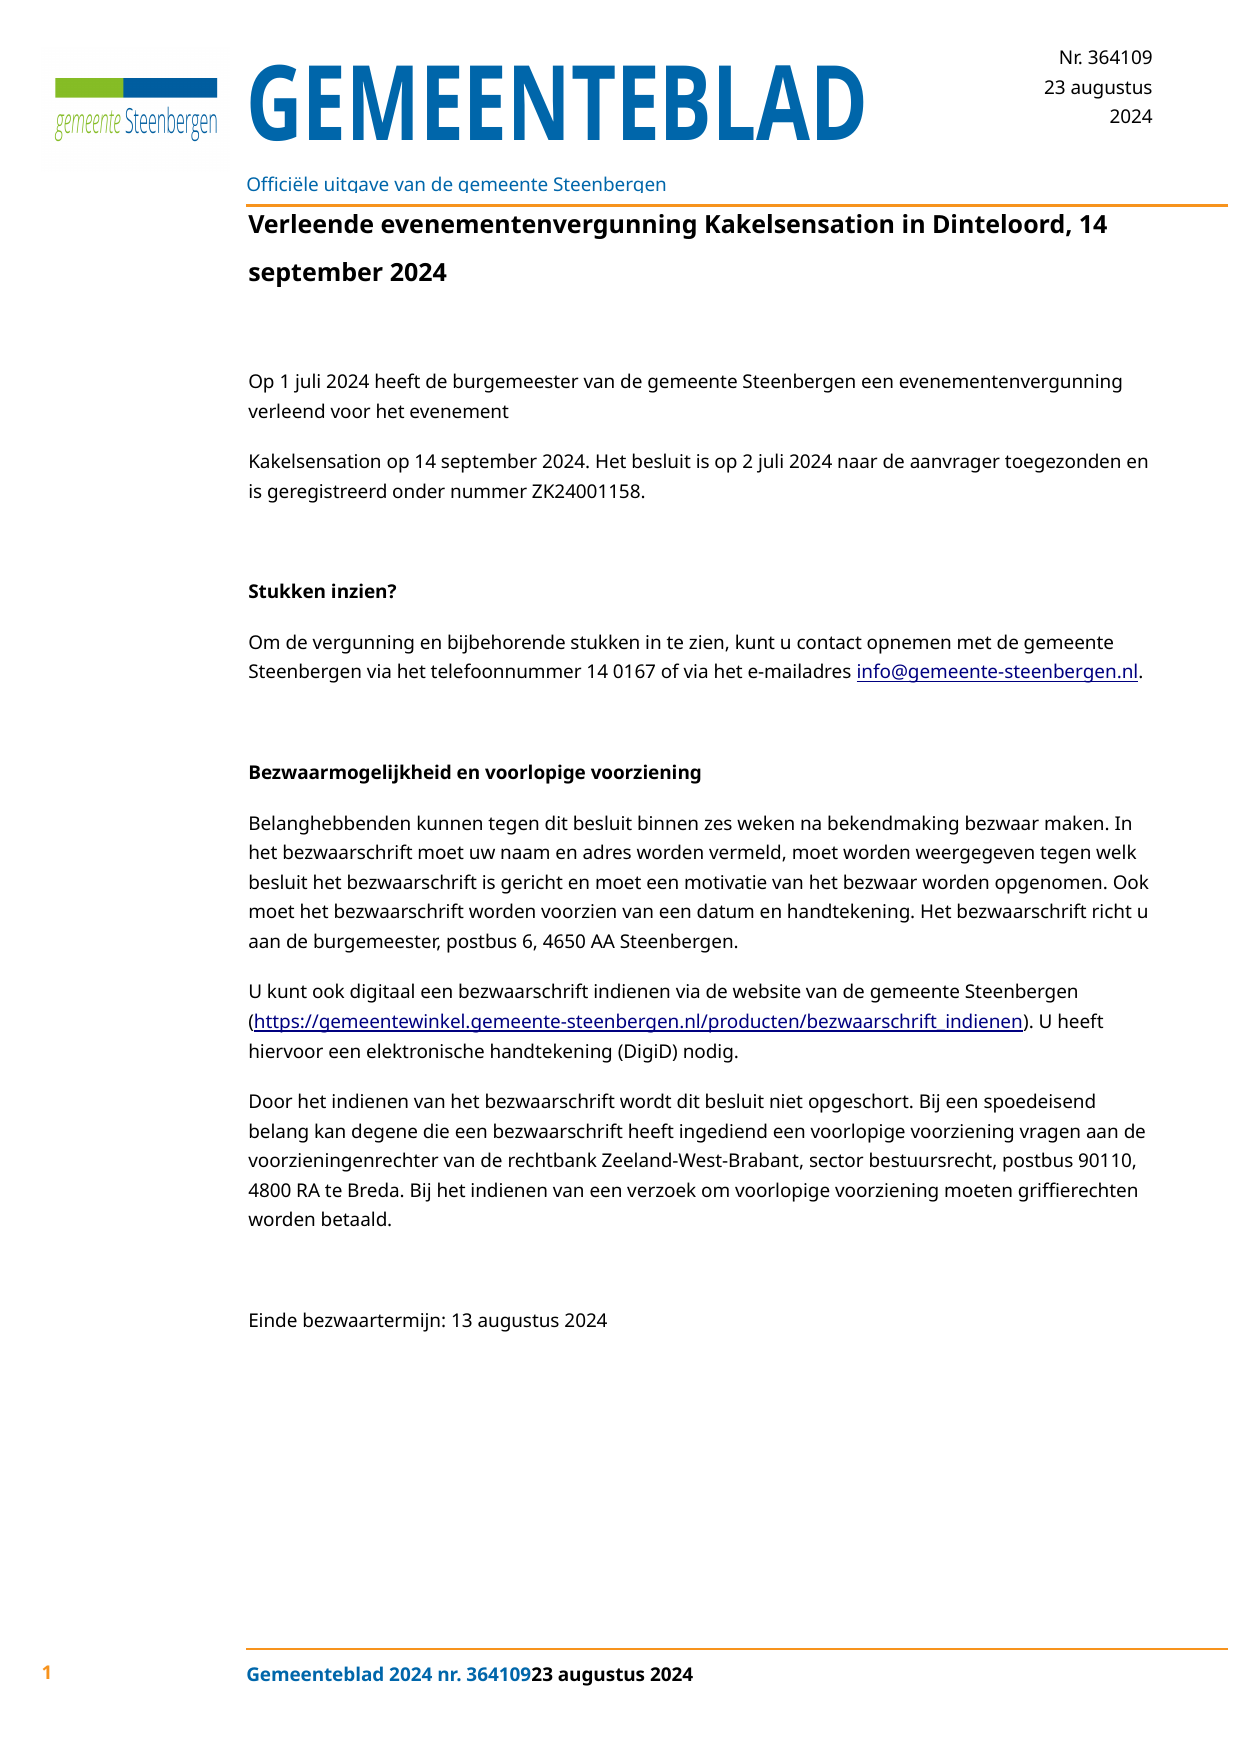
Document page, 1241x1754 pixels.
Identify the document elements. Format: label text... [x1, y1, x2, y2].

text Kakelsensation op 14 september 2024. Het besluit is op 2 juli 2024 naar de aanvrager toegezonden en is geregistreerd onder nummer ZK24001158. [248, 448, 1152, 504]
text Door het indienen van het bezwaarschrift wordt dit besluit niet opgeschort. Bij een spoedeisend belang kan degene die een bezwaarschrift heeft ingediend een voorlopige voorziening vragen aan de voorzieningenrechter van de rechtbank Zeeland-West-Brabant, sector bestuursrecht, postbus 90110, 4800 RA te Breda. Bij het indienen van een verzoek om voorlopige voorziening moeten griffierechten worden betaald. [248, 1088, 1152, 1232]
text Op 1 juli 2024 heeft de burgemeester van de gemeente Steenbergen een evenementenvergunning verleend voor het evenement [248, 368, 1152, 424]
text Verleende evenementenvergunning Kakelsensation in Dinteloord, 14 september 2024 [248, 207, 1152, 288]
text Om de vergunning en bijbehorende stukken in te zien, kunt u contact opnemen met de gemeente Steenbergen via het telefoonnummer 14 0167 of via het e-mailadres info@gemeente-steenbergen.nl. [248, 629, 1152, 684]
text Bezwaarmogelijkheid en voorlopige voorziening [248, 759, 1152, 785]
picture [41, 47, 231, 172]
text U kunt ook digitaal een bezwaarschrift indienen via de website van de gemeente Steenbergen (https://gemeentewinkel.gemeente-steenbergen.nl/producten/bezwaarschrift_indienen). U heeft hiervoor een elektronische handtekening (DigiD) nodig. [248, 979, 1152, 1064]
text Belanghebbenden kunnen tegen dit besluit binnen zes weken na bekendmaking bezwaar maken. In het bezwaarschrift moet uw naam en adres worden vermeld, moet worden weergegeven tegen welk besluit het bezwaarschrift is gericht en moet een motivatie van het bezwaar worden opgenomen. Ook moet het bezwaarschrift worden voorzien van een datum en handtekening. Het bezwaarschrift richt u aan de burgemeester, postbus 6, 4650 AA Steenbergen. [248, 810, 1152, 954]
text Stukken inzien? [248, 579, 1152, 604]
text Einde bezwaartermijn: 13 augustus 2024 [248, 1307, 1152, 1333]
text ­ [248, 1257, 1152, 1283]
